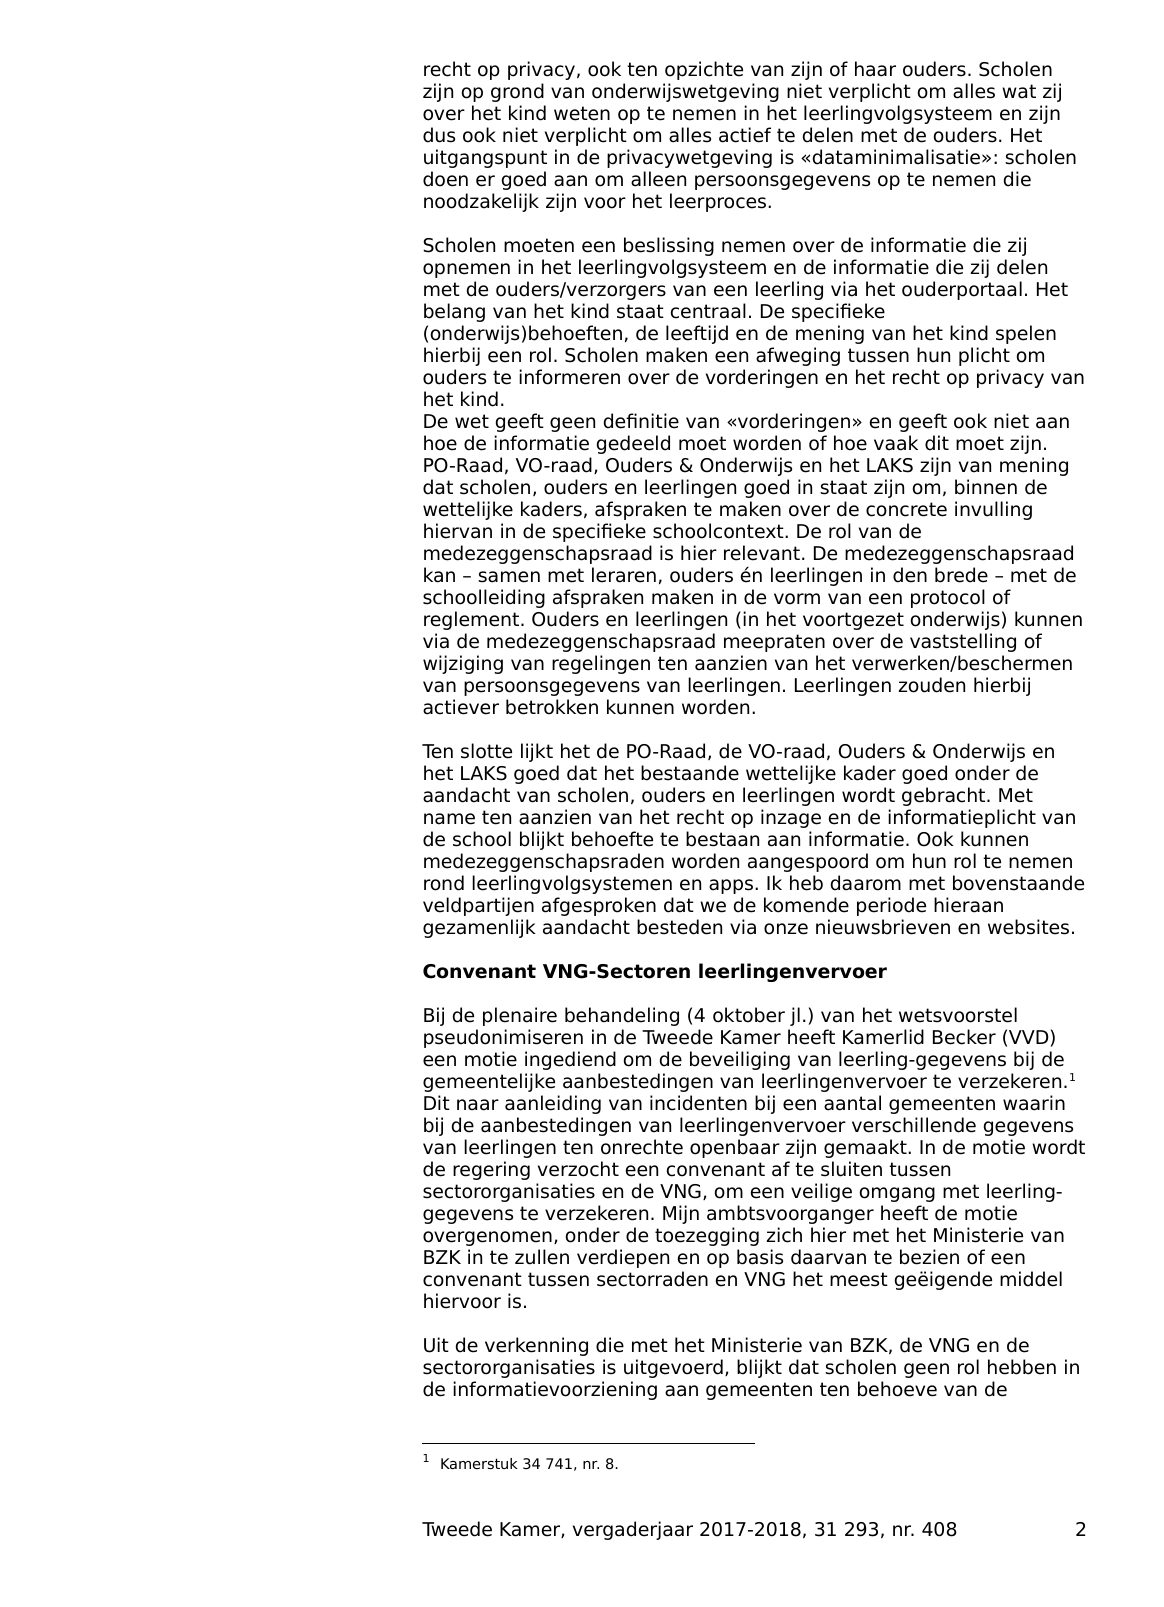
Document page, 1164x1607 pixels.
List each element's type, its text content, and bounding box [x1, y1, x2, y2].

text Ten slotte lijkt het de PO-Raad, de VO-raad, Ouders & Onderwijs en het LAKS goed dat het bestaande wettelijke kader goed onder de aandacht van scholen, ouders en leerlingen wordt gebracht. Met name ten aanzien van het recht op inzage en de informatieplicht van de school blijkt behoefte te bestaan aan informatie. Ook kunnen medezeggenschapsraden worden aangespoord om hun rol te nemen rond leerlingvolgsystemen en apps. Ik heb daarom met bovenstaande veldpartijen afgesproken dat we de komende periode hieraan gezamenlijk aandacht besteden via onze nieuwsbrieven en websites. [422, 741, 1087, 939]
text Bij de plenaire behandeling (4 oktober jl.) van het wetsvoorstel pseudonimiseren in de Tweede Kamer heeft Kamerlid Becker (VVD) een motie ingediend om de beveiliging van leerling-gegevens bij de gemeentelijke aanbestedingen van leerlingenvervoer te verzekeren. Dit naar aanleiding van incidenten bij een aantal gemeenten waarin bij de aanbestedingen van leerlingenvervoer verschillende gegevens van leerlingen ten onrechte openbaar zijn gemaakt. In de motie wordt de regering verzocht een convenant af te sluiten tussen sectororganisaties en de VNG, om een veilige omgang met leerling-gegevens te verzekeren. Mijn ambtsvoorganger heeft de motie overgenomen, onder de toezegging zich hier met het Ministerie van BZK in te zullen verdiepen en op basis daarvan te bezien of een convenant tussen sectorraden en VNG het meest geëigende middel hiervoor is. [422, 1005, 1087, 1313]
text Uit de verkenning die met het Ministerie van BZK, de VNG en de sectororganisaties is uitgevoerd, blijkt dat scholen geen rol hebben in de informatievoorziening aan gemeenten ten behoeve van de [422, 1335, 1087, 1401]
text recht op privacy, ook ten opzichte van zijn of haar ouders. Scholen zijn op grond van onderwijswetgeving niet verplicht om alles wat zij over het kind weten op te nemen in het leerlingvolgsysteem en zijn dus ook niet verplicht om alles actief te delen met de ouders. Het uitgangspunt in de privacywetgeving is «dataminimalisatie»: scholen doen er goed aan om alleen persoonsgegevens op te nemen die noodzakelijk zijn voor het leerproces. [422, 59, 1087, 213]
subtitle Convenant VNG-Sectoren leerlingenvervoer [422, 961, 1087, 983]
text Scholen moeten een beslissing nemen over de informatie die zij opnemen in het leerlingvolgsysteem en de informatie die zij delen met de ouders/verzorgers van een leerling via het ouderportaal. Het belang van het kind staat centraal. De specifieke (onderwijs)behoeften, de leeftijd en de mening van het kind spelen hierbij een rol. Scholen maken een afweging tussen hun plicht om ouders te informeren over de vorderingen en het recht op privacy van het kind. [422, 235, 1087, 411]
text Kamerstuk 34 741, nr. 8. [422, 1452, 1087, 1474]
text De wet geeft geen definitie van «vorderingen» en geeft ook niet aan hoe de informatie gedeeld moet worden of hoe vaak dit moet zijn. PO-Raad, VO-raad, Ouders & Onderwijs en het LAKS zijn van mening dat scholen, ouders en leerlingen goed in staat zijn om, binnen de wettelijke kaders, afspraken te maken over de concrete invulling hiervan in de specifieke schoolcontext. De rol van de medezeggenschapsraad is hier relevant. De medezeggenschapsraad kan – samen met leraren, ouders én leerlingen in den brede – met de schoolleiding afspraken maken in de vorm van een protocol of reglement. Ouders en leerlingen (in het voortgezet onderwijs) kunnen via de medezeggenschapsraad meepraten over de vaststelling of wijziging van regelingen ten aanzien van het verwerken/beschermen van persoonsgegevens van leerlingen. Leerlingen zouden hierbij actiever betrokken kunnen worden. [422, 411, 1087, 719]
